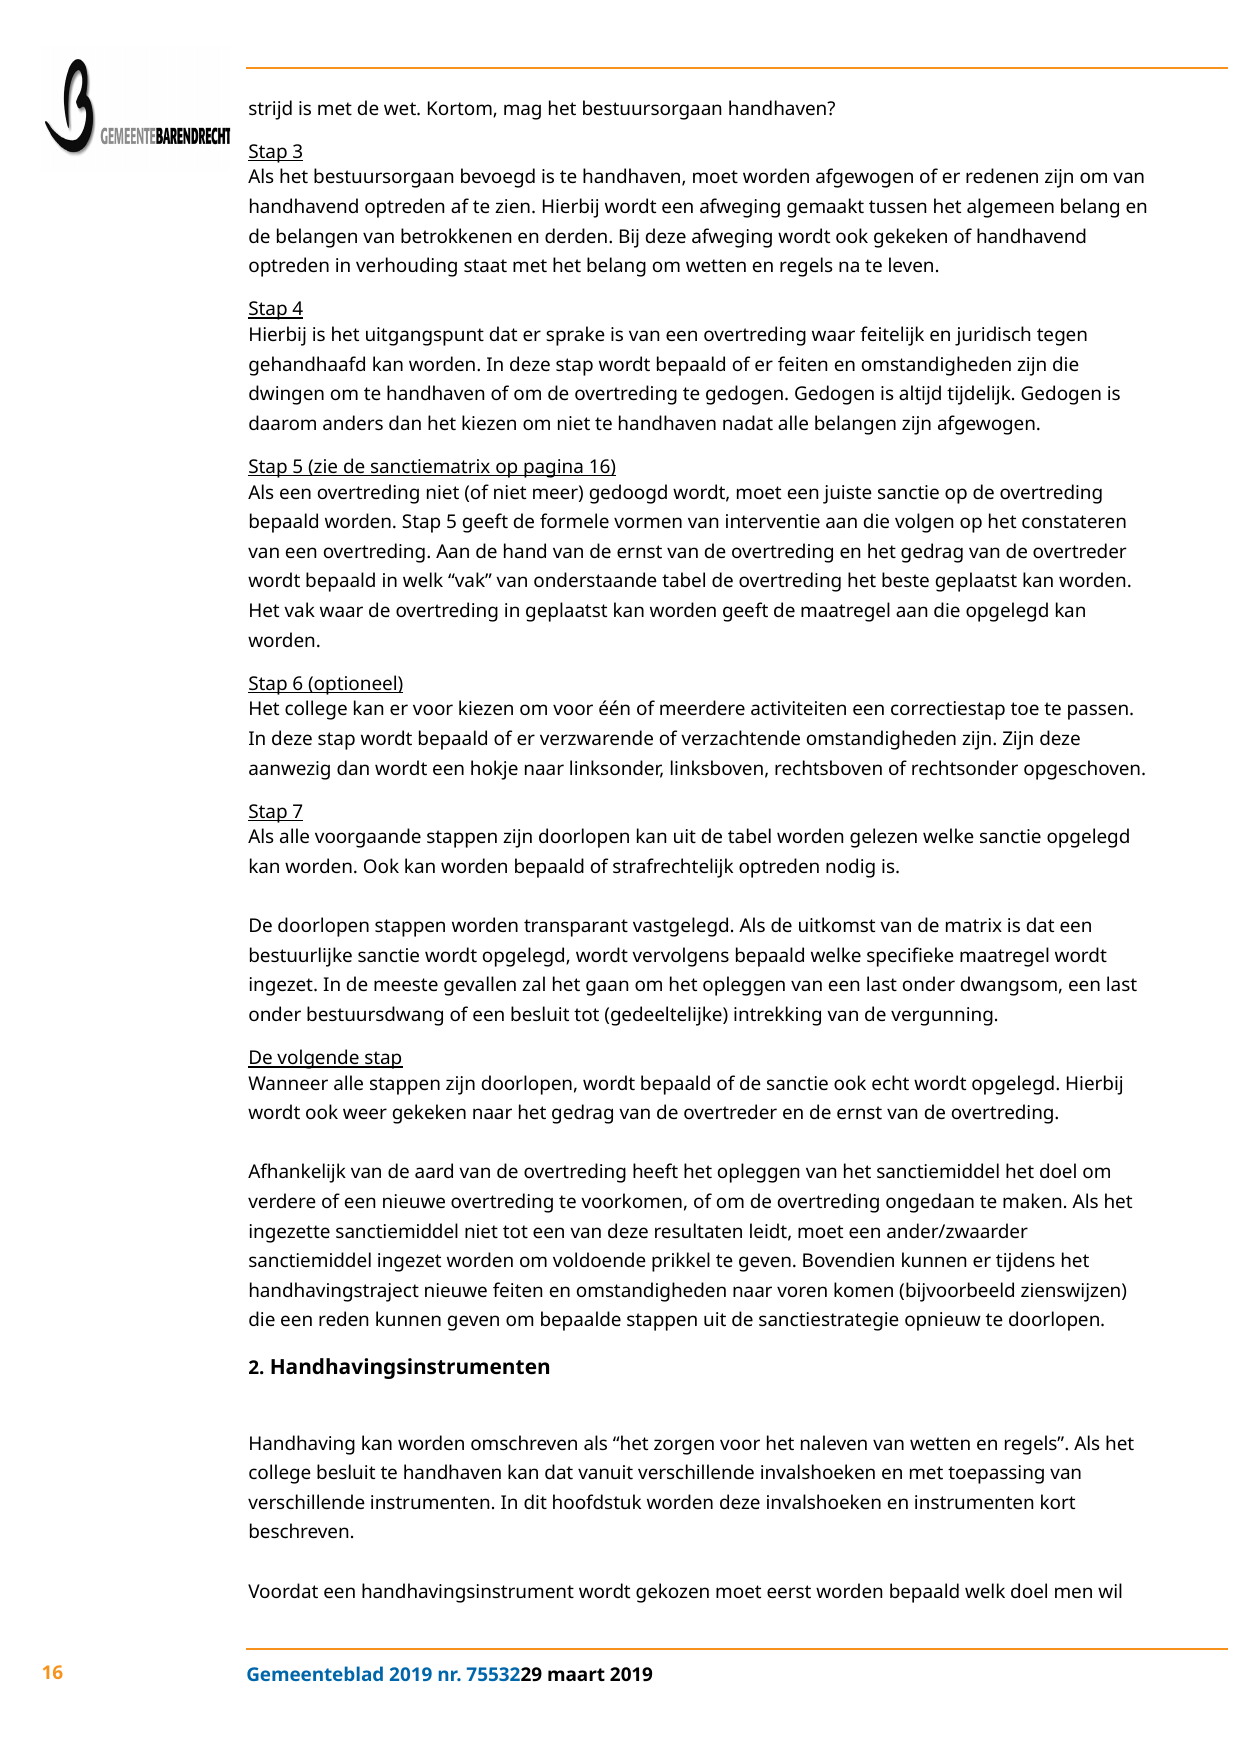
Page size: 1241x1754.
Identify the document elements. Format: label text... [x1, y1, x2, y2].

picture [41, 47, 231, 172]
text strijd is met de wet. Kortom, mag het bestuursorgaan handhaven? [248, 95, 1152, 121]
text 2. Handhavingsinstrumenten [248, 1352, 1152, 1381]
text Voordat een handhavingsinstrument wordt gekozen moet eerst worden bepaald welk doel men wil [248, 1578, 1152, 1604]
text Als een overtreding niet (of niet meer) gedoogd wordt, moet een juiste sanctie op de overtreding bepaald worden. Stap 5 geeft de formele vormen van interventie aan die volgen op het constateren van een overtreding. Aan de hand van de ernst van de overtreding en het gedrag van de overtreder wordt bepaald in welk “vak” van onderstaande tabel de overtreding het beste geplaatst kan worden. Het vak waar de overtreding in geplaatst kan worden geeft de maatregel aan die opgelegd kan worden. [248, 479, 1152, 652]
text De doorlopen stappen worden transparant vastgelegd. Als de uitkomst van de matrix is dat een bestuurlijke sanctie wordt opgelegd, wordt vervolgens bepaald welke specifieke maatregel wordt ingezet. In de meeste gevallen zal het gaan om het opleggen van een last onder dwangsom, een last onder bestuursdwang of een besluit tot (gedeeltelijke) intrekking van de vergunning. [248, 912, 1152, 1027]
text Het college kan er voor kiezen om voor één of meerdere activiteiten een correctiestap toe te passen. In deze stap wordt bepaald of er verzwarende of verzachtende omstandigheden zijn. Zijn deze aanwezig dan wordt een hokje naar linksonder, linksboven, rechtsboven of rechtsonder opgeschoven. [248, 696, 1152, 781]
text Stap 4 [248, 296, 1152, 321]
text Stap 5 (zie de sanctiematrix op pagina 16) [248, 453, 1152, 479]
text Stap 7 [248, 798, 1152, 824]
text Hierbij is het uitgangspunt dat er sprake is van een overtreding waar feitelijk en juridisch tegen gehandhaafd kan worden. In deze stap wordt bepaald of er feiten en omstandigheden zijn die dwingen om te handhaven of om de overtreding te gedogen. Gedogen is altijd tijdelijk. Gedogen is daarom anders dan het kiezen om niet te handhaven nadat alle belangen zijn afgewogen. [248, 321, 1152, 436]
text Afhankelijk van de aard van de overtreding heeft het opleggen van het sanctiemiddel het doel om verdere of een nieuwe overtreding te voorkomen, of om de overtreding ongedaan te maken. Als het ingezette sanctiemiddel niet tot een van deze resultaten leidt, moet een ander/zwaarder sanctiemiddel ingezet worden om voldoende prikkel te geven. Bovendien kunnen er tijdens het handhavingstraject nieuwe feiten en omstandigheden naar voren komen (bijvoorbeeld zienswijzen) die een reden kunnen geven om bepaalde stappen uit de sanctiestrategie opnieuw te doorlopen. [248, 1159, 1152, 1332]
text Stap 6 (optioneel) [248, 670, 1152, 696]
text Als alle voorgaande stappen zijn doorlopen kan uit de tabel worden gelezen welke sanctie opgelegd kan worden. Ook kan worden bepaald of strafrechtelijk optreden nodig is. [248, 824, 1152, 879]
text Stap 3 [248, 138, 1152, 164]
text De volgende stap [248, 1044, 1152, 1070]
text Handhaving kan worden omschreven als “het zorgen voor het naleven van wetten en regels”. Als het college besluit te handhaven kan dat vanuit verschillende invalshoeken en met toepassing van verschillende instrumenten. In dit hoofdstuk worden deze invalshoeken en instrumenten kort beschreven. [248, 1430, 1152, 1544]
text Als het bestuursorgaan bevoegd is te handhaven, moet worden afgewogen of er redenen zijn om van handhavend optreden af te zien. Hierbij wordt een afweging gemaakt tussen het algemeen belang en de belangen van betrokkenen en derden. Bij deze afweging wordt ook gekeken of handhavend optreden in verhouding staat met het belang om wetten en regels na te leven. [248, 164, 1152, 278]
text Wanneer alle stappen zijn doorlopen, wordt bepaald of de sanctie ook echt wordt opgelegd. Hierbij wordt ook weer gekeken naar het gedrag van de overtreder en de ernst van de overtreding. [248, 1070, 1152, 1125]
